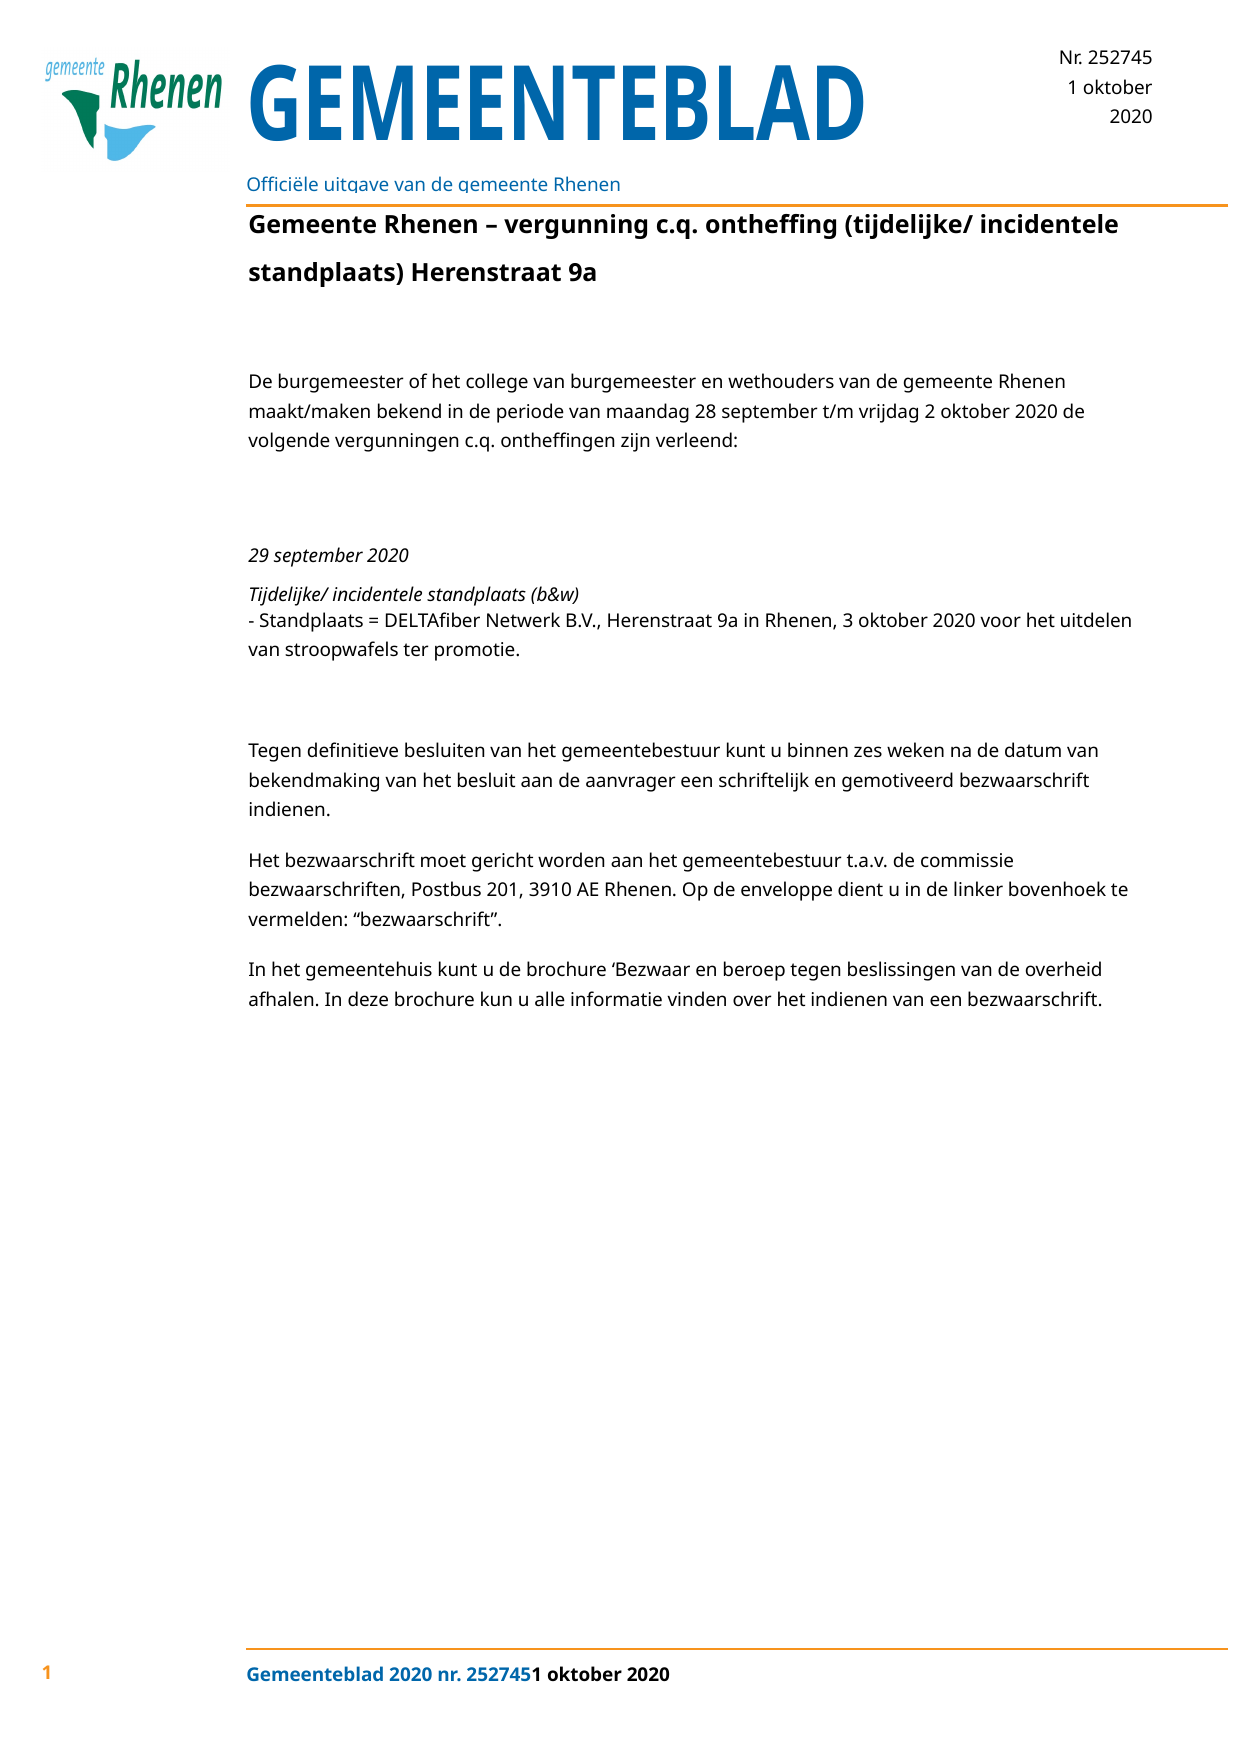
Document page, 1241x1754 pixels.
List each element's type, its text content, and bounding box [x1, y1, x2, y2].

text 29 september 2020 [248, 542, 1152, 568]
text - Standplaats = DELTAfiber Netwerk B.V., Herenstraat 9a in Rhenen, 3 oktober 2020 voor het uitdelen van stroopwafels ter promotie. [248, 607, 1152, 662]
text Het bezwaarschrift moet gericht worden aan het gemeentebestuur t.a.v. de commissie bezwaarschriften, Postbus 201, 3910 AE Rhenen. Op de enveloppe dient u in de linker bovenhoek te vermelden: “bezwaarschrift”. [248, 847, 1152, 932]
text Gemeente Rhenen – vergunning c.q. ontheffing (tijdelijke/ incidentele standplaats) Herenstraat 9a [248, 207, 1152, 288]
text Tijdelijke/ incidentele standplaats (b&w) [248, 581, 1152, 607]
picture [41, 47, 231, 172]
text In het gemeentehuis kunt u de brochure ‘Bezwaar en beroep tegen beslissingen van de overheid afhalen. In deze brochure kun u alle informatie vinden over het indienen van een bezwaarschrift. [248, 956, 1152, 1012]
text De burgemeester of het college van burgemeester en wethouders van de gemeente Rhenen maakt/maken bekend in de periode van maandag 28 september t/m vrijdag 2 oktober 2020 de volgende vergunningen c.q. ontheffingen zijn verleend: [248, 368, 1152, 453]
text Tegen definitieve besluiten van het gemeentebestuur kunt u binnen zes weken na de datum van bekendmaking van het besluit aan de aanvrager een schriftelijk en gemotiveerd bezwaarschrift indienen. [248, 737, 1152, 822]
